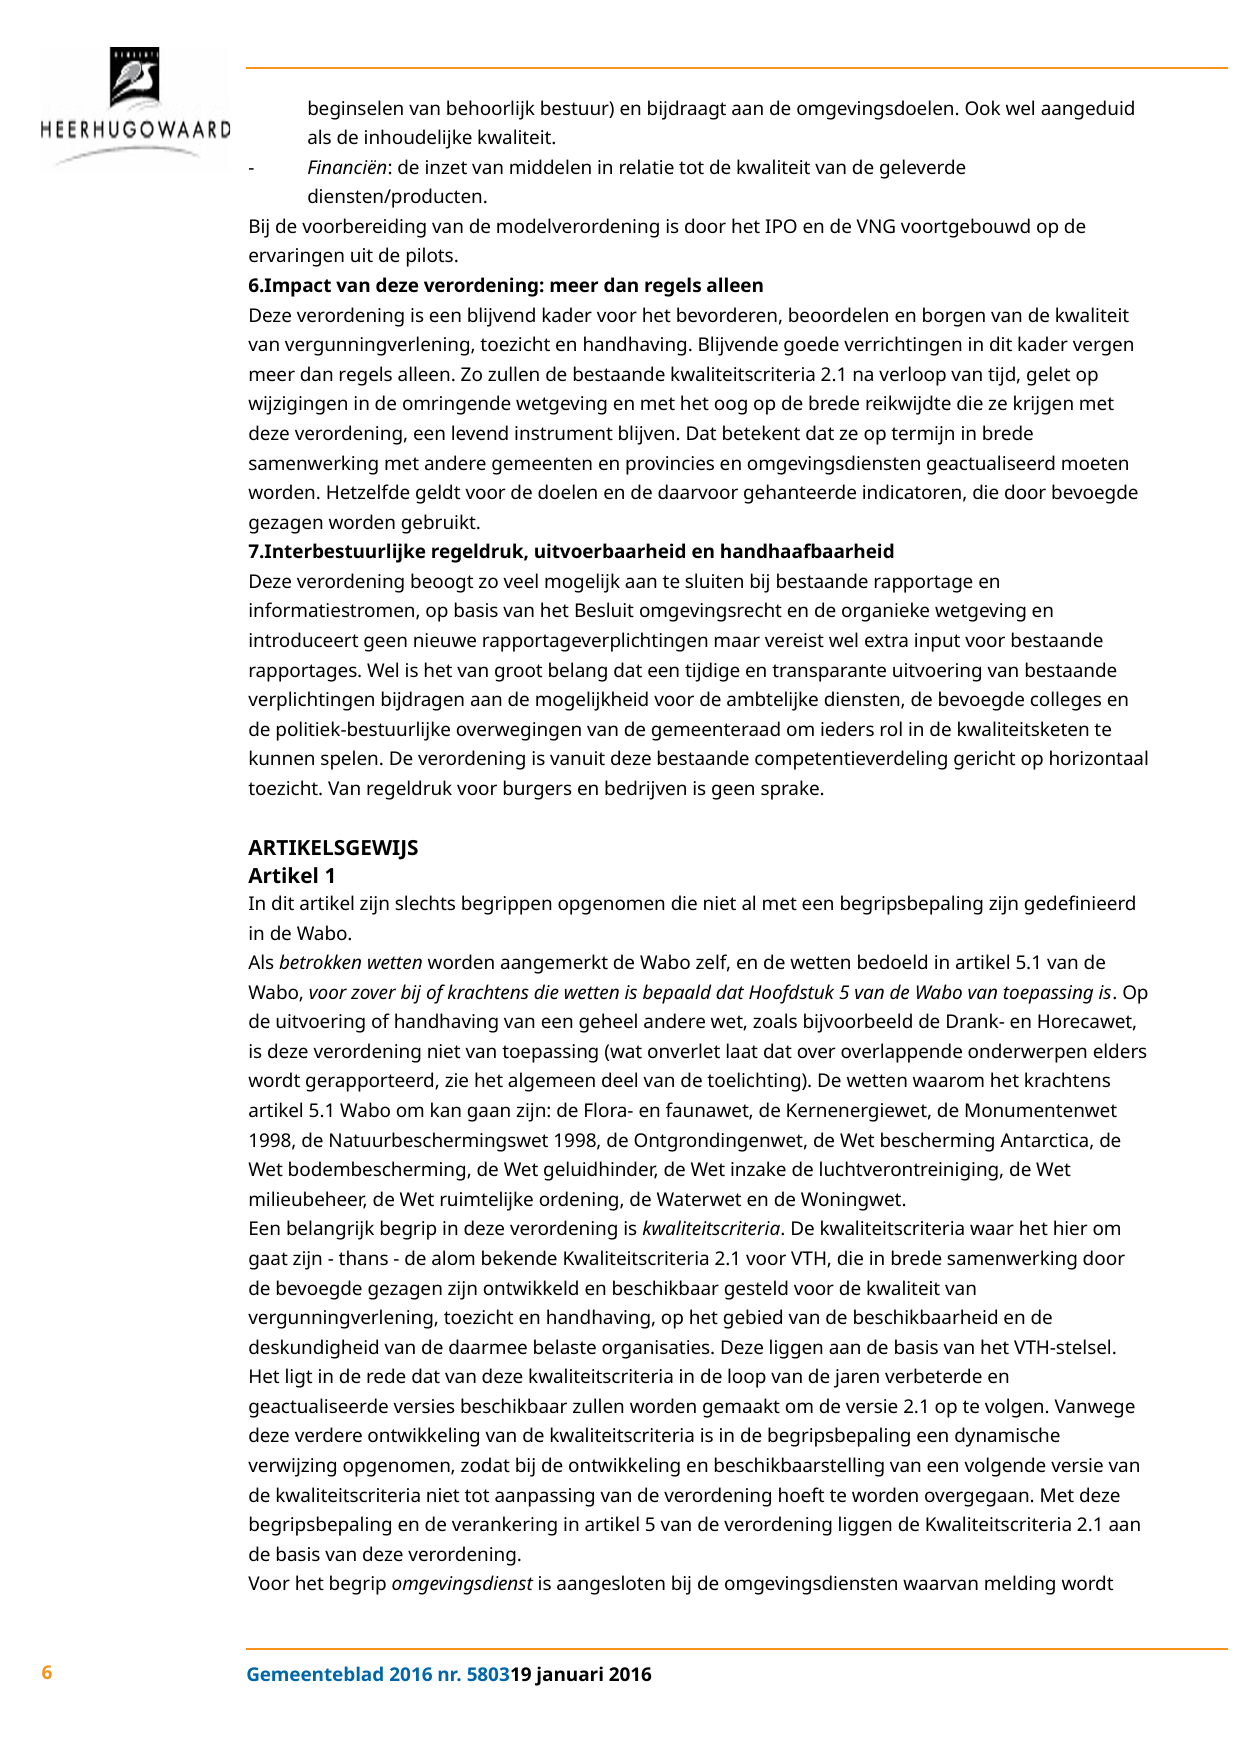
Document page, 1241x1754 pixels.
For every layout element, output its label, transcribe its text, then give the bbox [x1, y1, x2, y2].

text Bij de voorbereiding van de modelverordening is door het IPO en de VNG voortgebouwd op de ervaringen uit de pilots. [248, 213, 1152, 268]
list Financiën: de inzet van middelen in relatie tot de kwaliteit van de geleverde diensten/producten. [248, 154, 1152, 209]
text Artikel 1 [248, 862, 1152, 890]
text ARTIKELSGEWIJS [248, 833, 1152, 862]
text 7.Interbestuurlijke regeldruk, uitvoerbaarheid en handhaafbaarheid [248, 538, 1152, 564]
text Een belangrijk begrip in deze verordening is kwaliteitscriteria. De kwaliteitscriteria waar het hier om gaat zijn - thans - de alom bekende Kwaliteitscriteria 2.1 voor VTH, die in brede samenwerking door de bevoegde gezagen zijn ontwikkeld en beschikbaar gesteld voor de kwaliteit van vergunningverlening, toezicht en handhaving, op het gebied van de beschikbaarheid en de deskundigheid van de daarmee belaste organisaties. Deze liggen aan de basis van het VTH-stelsel. Het ligt in de rede dat van deze kwaliteitscriteria in de loop van de jaren verbeterde en geactualiseerde versies beschikbaar zullen worden gemaakt om de versie 2.1 op te volgen. Vanwege deze verdere ontwikkeling van de kwaliteitscriteria is in de begripsbepaling een dynamische verwijzing opgenomen, zodat bij de ontwikkeling en beschikbaarstelling van een volgende versie van de kwaliteitscriteria niet tot aanpassing van de verordening hoeft te worden overgegaan. Met deze begripsbepaling en de verankering in artikel 5 van de verordening liggen de Kwaliteitscriteria 2.1 aan de basis van deze verordening. [248, 1216, 1152, 1567]
text Deze verordening beoogt zo veel mogelijk aan te sluiten bij bestaande rapportage en informatiestromen, op basis van het Besluit omgevingsrecht en de organieke wetgeving en introduceert geen nieuwe rapportageverplichtingen maar vereist wel extra input voor bestaande rapportages. Wel is het van groot belang dat een tijdige en transparante uitvoering van bestaande verplichtingen bijdragen aan de mogelijkheid voor de ambtelijke diensten, de bevoegde colleges en de politiek-bestuurlijke overwegingen van de gemeenteraad om ieders rol in de kwaliteitsketen te kunnen spelen. De verordening is vanuit deze bestaande competentieverdeling gericht op horizontaal toezicht. Van regeldruk voor burgers en bedrijven is geen sprake. [248, 568, 1152, 801]
text Deze verordening is een blijvend kader voor het bevorderen, beoordelen en borgen van de kwaliteit van vergunningverlening, toezicht en handhaving. Blijvende goede verrichtingen in dit kader vergen meer dan regels alleen. Zo zullen de bestaande kwaliteitscriteria 2.1 na verloop van tijd, gelet op wijzigingen in de omringende wetgeving en met het oog op de brede reikwijdte die ze krijgen met deze verordening, een levend instrument blijven. Dat betekent dat ze op termijn in brede samenwerking met andere gemeenten en provincies en omgevingsdiensten geactualiseerd moeten worden. Hetzelfde geldt voor de doelen en de daarvoor gehanteerde indicatoren, die door bevoegde gezagen worden gebruikt. [248, 302, 1152, 535]
text Voor het begrip omgevingsdienst is aangesloten bij de omgevingsdiensten waarvan melding wordt [248, 1571, 1152, 1596]
picture [41, 47, 231, 172]
text In dit artikel zijn slechts begrippen opgenomen die niet al met een begripsbepaling zijn gedefinieerd in de Wabo. [248, 890, 1152, 945]
text Als betrokken wetten worden aangemerkt de Wabo zelf, en de wetten bedoeld in artikel 5.1 van de Wabo, voor zover bij of krachtens die wetten is bepaald dat Hoofdstuk 5 van de Wabo van toepassing is. Op de uitvoering of handhaving van een geheel andere wet, zoals bijvoorbeeld de Drank- en Horecawet, is deze verordening niet van toepassing (wat onverlet laat dat over overlappende onderwerpen elders wordt gerapporteerd, zie het algemeen deel van de toelichting). De wetten waarom het krachtens artikel 5.1 Wabo om kan gaan zijn: de Flora- en faunawet, de Kernenergiewet, de Monumentenwet 1998, de Natuurbeschermingswet 1998, de Ontgrondingenwet, de Wet bescherming Antarctica, de Wet bodembescherming, de Wet geluidhinder, de Wet inzake de luchtverontreiniging, de Wet milieubeheer, de Wet ruimtelijke ordening, de Waterwet en de Woningwet. [248, 949, 1152, 1212]
list beginselen van behoorlijk bestuur) en bijdraagt aan de omgevingsdoelen. Ook wel aangeduid als de inhoudelijke kwaliteit. [248, 95, 1152, 150]
text 6.Impact van deze verordening: meer dan regels alleen [248, 272, 1152, 298]
